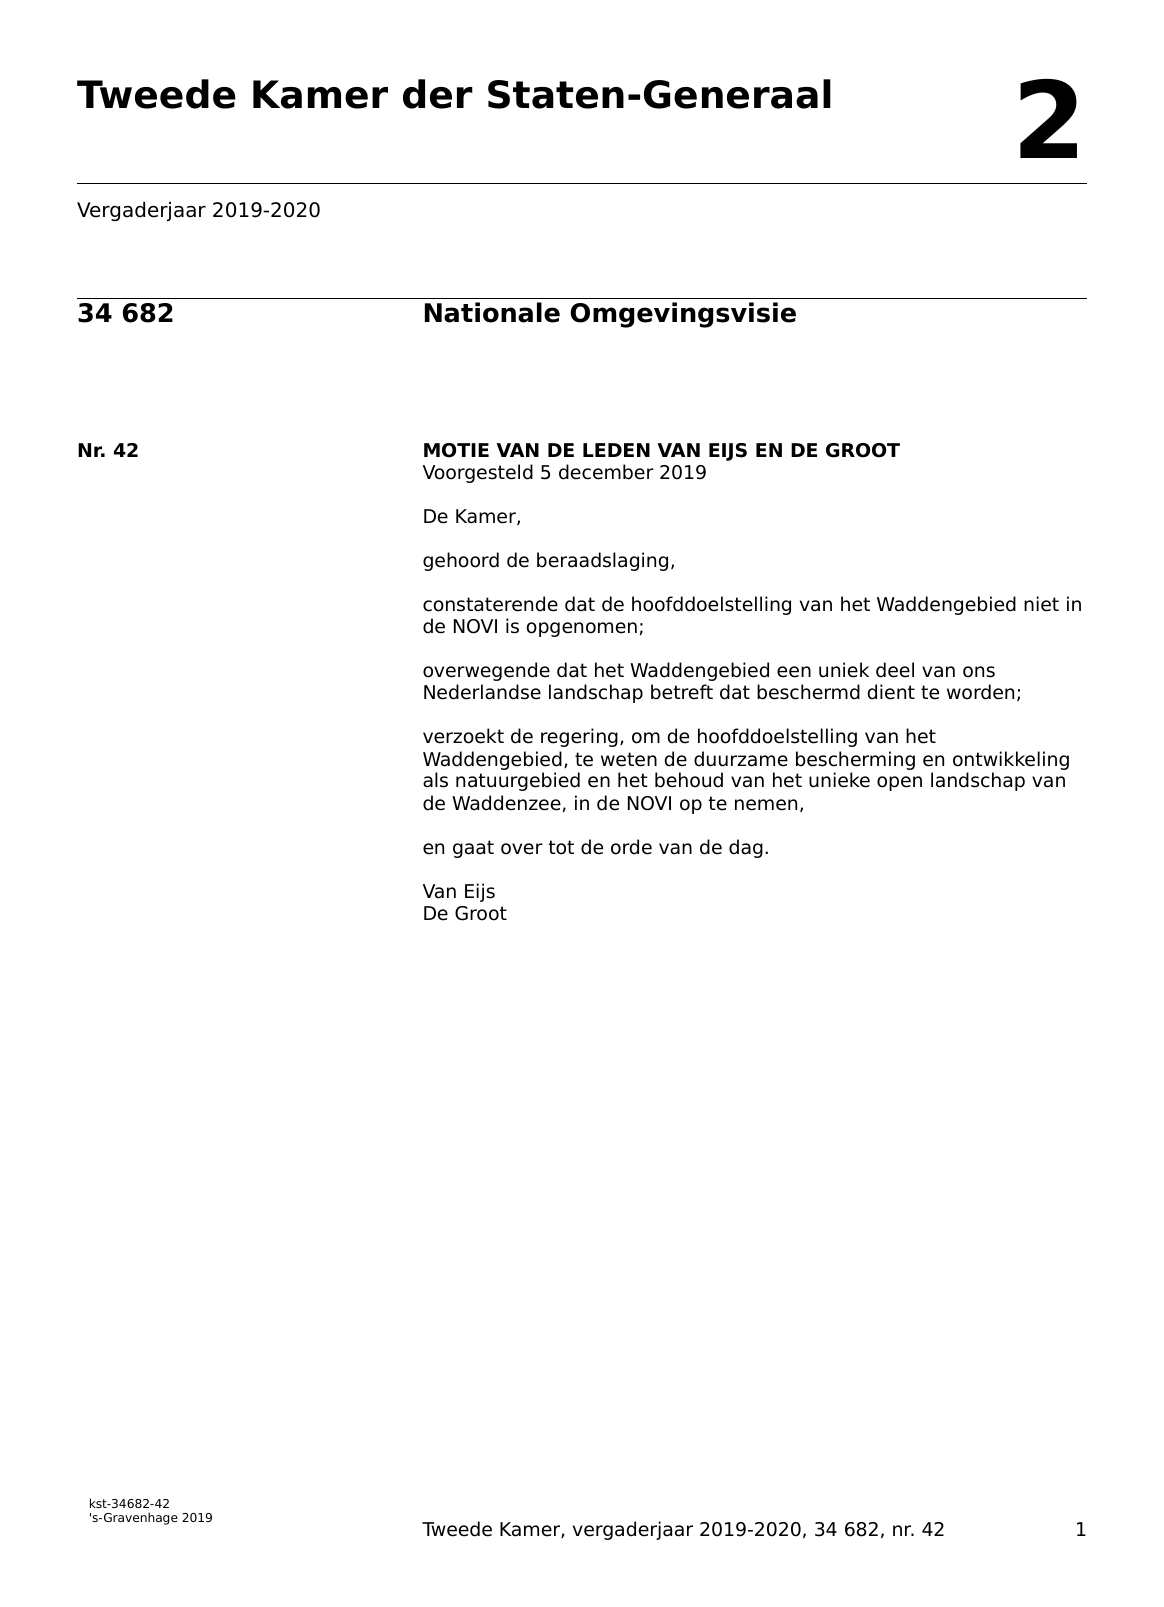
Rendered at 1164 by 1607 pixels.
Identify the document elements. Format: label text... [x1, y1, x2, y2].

text gehoord de beraadslaging, [422, 550, 1087, 572]
text De Kamer, [422, 506, 1087, 528]
table_cell Vergaderjaar 2019-2020 [77, 184, 1087, 298]
subtitle 34 682 Nationale Omgevingsvisie [77, 299, 1087, 329]
text constaterende dat de hoofddoelstelling van het Waddengebied niet in de NOVI is opgenomen; [422, 594, 1087, 638]
text verzoekt de regering, om de hoofddoelstelling van het Waddengebied, te weten de duurzame bescherming en ontwikkeling als natuurgebied en het behoud van het unieke open landschap van de Waddenzee, in de NOVI op te nemen, [422, 726, 1087, 814]
text De Groot [422, 903, 1087, 925]
text overwegende dat het Waddengebied een uniek deel van ons Nederlandse landschap betreft dat beschermd dient te worden; [422, 660, 1087, 704]
text en gaat over tot de orde van de dag. [422, 837, 1087, 858]
text kst-34682-42 [88, 1497, 323, 1511]
table_header 2 [886, 59, 1087, 183]
text 's-Gravenhage 2019 [88, 1511, 323, 1525]
subtitle Nr. 42 MOTIE VAN DE LEDEN VAN EIJS EN DE GROOT [77, 440, 1087, 462]
table_header Tweede Kamer der Staten-Generaal [77, 59, 886, 183]
text Voorgesteld 5 december 2019 [422, 462, 1087, 484]
text Van Eijs [422, 881, 1087, 903]
